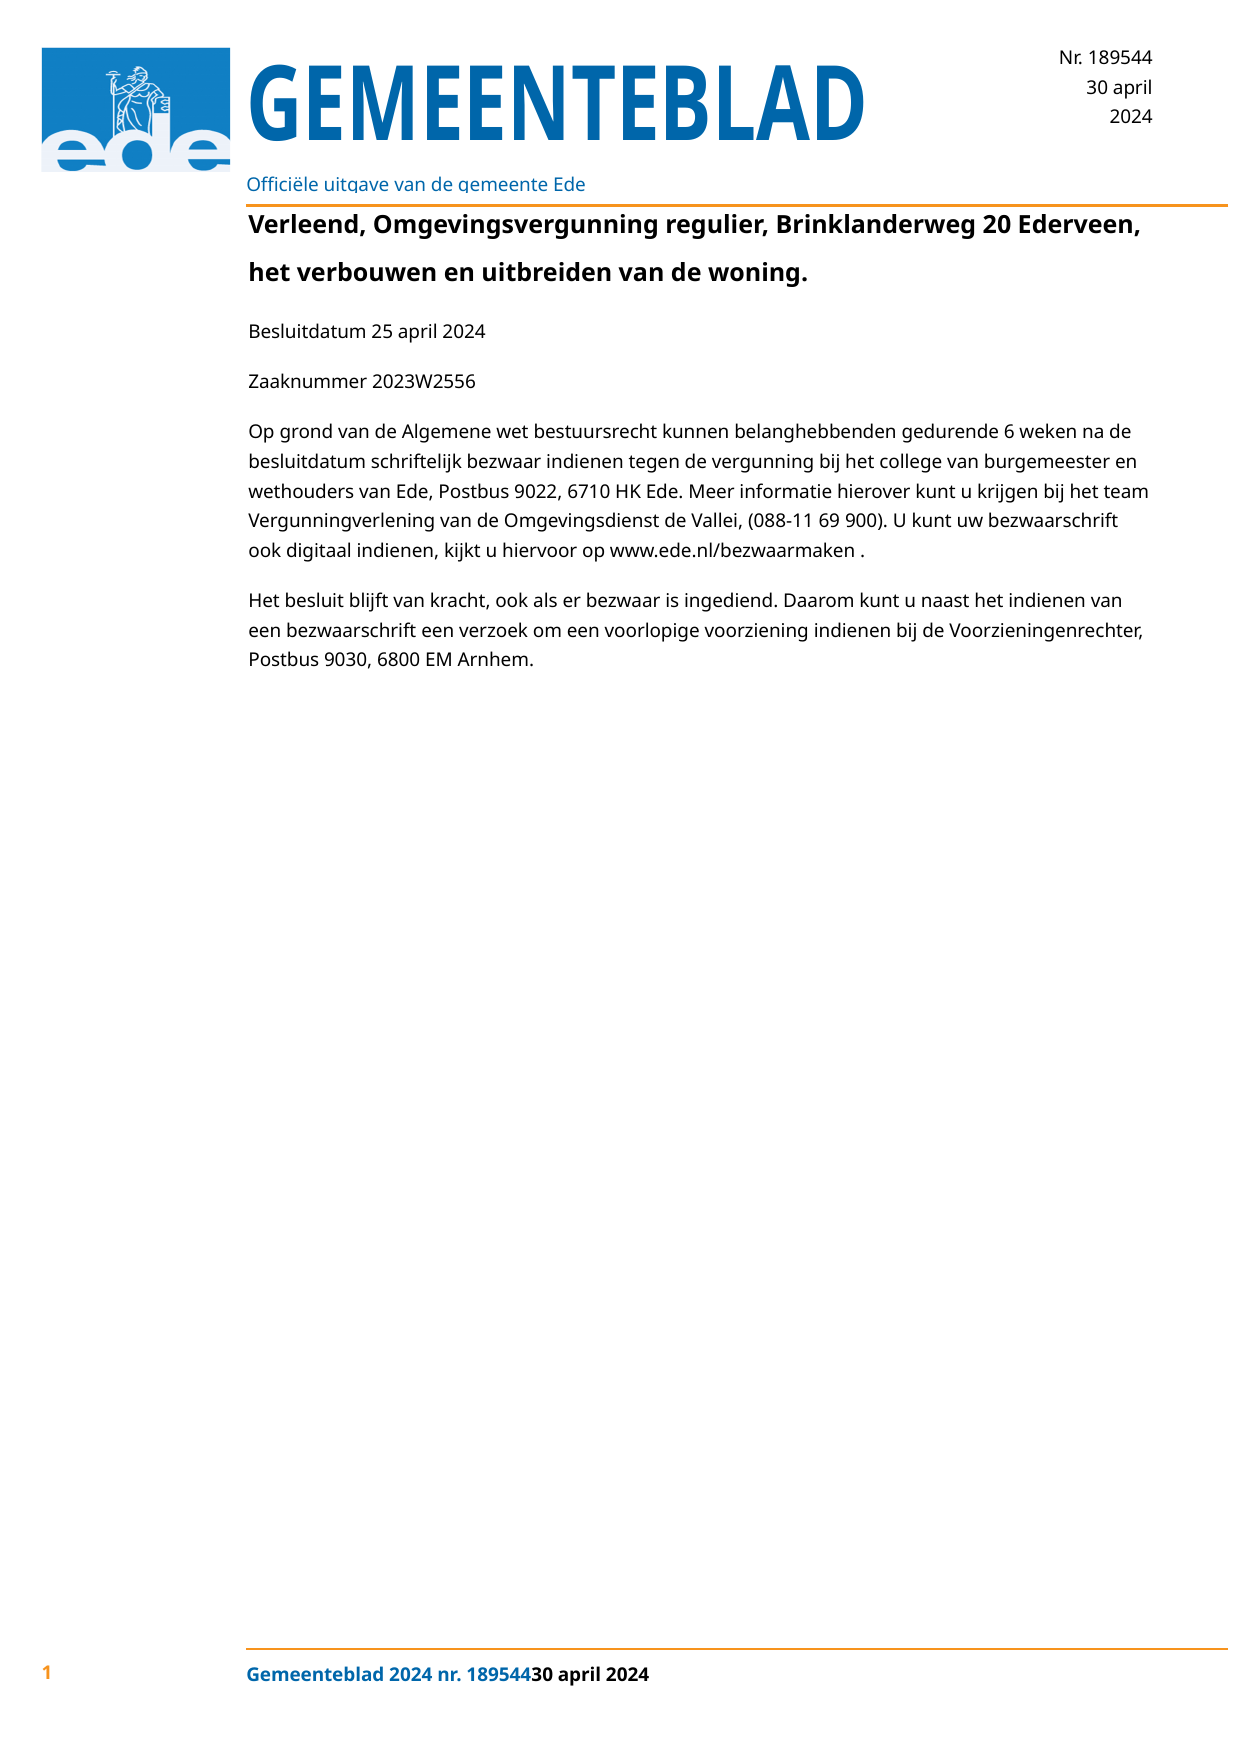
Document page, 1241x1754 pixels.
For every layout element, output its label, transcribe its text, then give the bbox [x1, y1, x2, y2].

text Op grond van de Algemene wet bestuursrecht kunnen belanghebbenden gedurende 6 weken na de besluitdatum schriftelijk bezwaar indienen tegen de vergunning bij het college van burgemeester en wethouders van Ede, Postbus 9022, 6710 HK Ede. Meer informatie hierover kunt u krijgen bij het team Vergunningverlening van de Omgevingsdienst de Vallei, (088-11 69 900). U kunt uw bezwaarschrift ook digitaal indienen, kijkt u hiervoor op www.ede.nl/bezwaarmaken . [248, 419, 1152, 563]
text Besluitdatum 25 april 2024 [248, 318, 1152, 344]
picture [41, 47, 231, 172]
text Verleend, Omgevingsvergunning regulier, Brinklanderweg 20 Ederveen, het verbouwen en uitbreiden van de woning. [248, 207, 1152, 288]
text Het besluit blijft van kracht, ook als er bezwaar is ingediend. Daarom kunt u naast het indienen van een bezwaarschrift een verzoek om een voorlopige voorziening indienen bij de Voorzieningenrechter, Postbus 9030, 6800 EM Arnhem. [248, 587, 1152, 672]
text Zaaknummer 2023W2556 [248, 368, 1152, 394]
